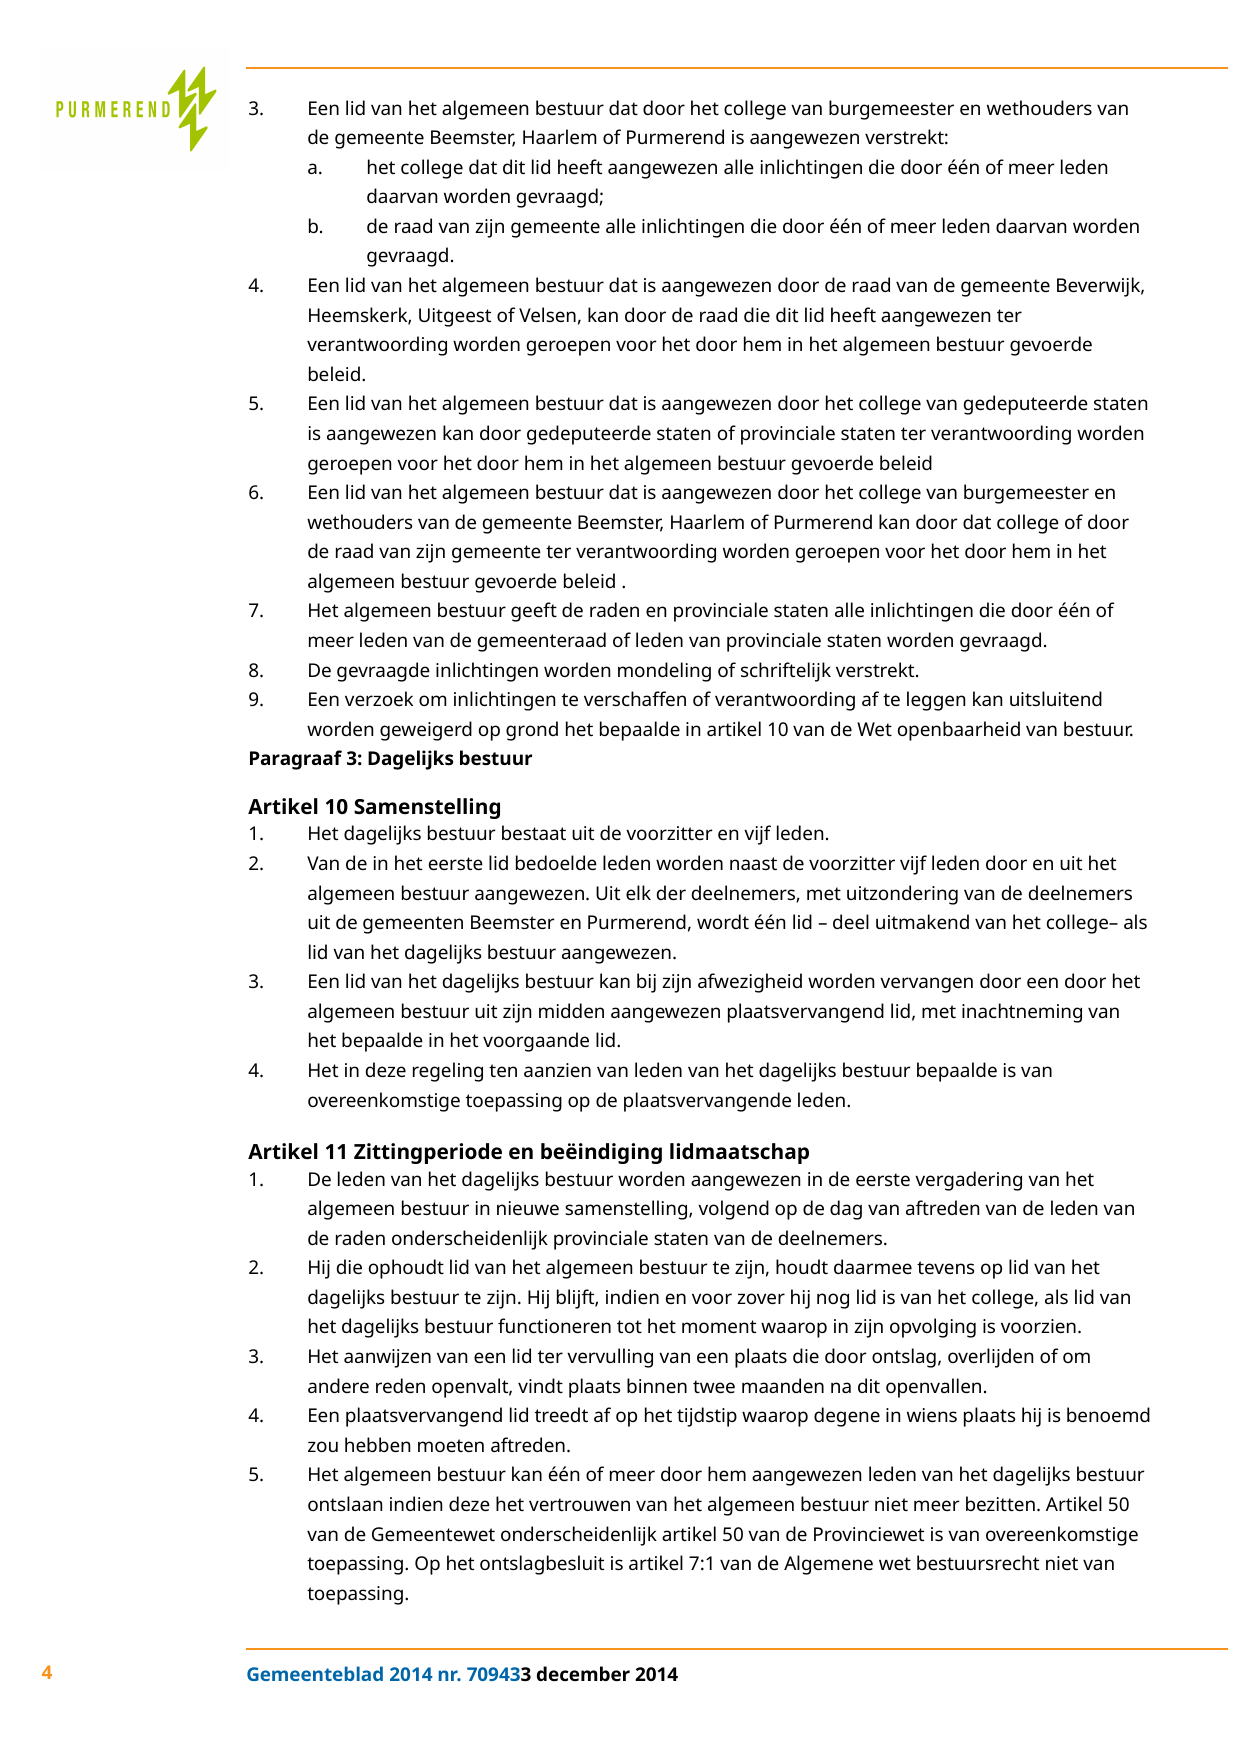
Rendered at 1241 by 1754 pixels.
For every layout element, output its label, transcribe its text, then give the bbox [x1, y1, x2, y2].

list Het algemeen bestuur geeft de raden en provinciale staten alle inlichtingen die door één of meer leden van de gemeenteraad of leden van provinciale staten worden gevraagd. [248, 598, 1152, 653]
list de raad van zijn gemeente alle inlichtingen die door één of meer leden daarvan worden gevraagd. [307, 213, 1152, 268]
list Het algemeen bestuur kan één of meer door hem aangewezen leden van het dagelijks bestuur ontslaan indien deze het vertrouwen van het algemeen bestuur niet meer bezitten. Artikel 50 van de Gemeentewet onderscheidenlijk artikel 50 van de Provinciewet is van overeenkomstige toepassing. Op het ontslagbesluit is artikel 7:1 van de Algemene wet bestuursrecht niet van toepassing. [248, 1462, 1152, 1606]
list het college dat dit lid heeft aangewezen alle inlichtingen die door één of meer leden daarvan worden gevraagd; [307, 154, 1152, 209]
text Paragraaf 3: Dagelijks bestuur [248, 746, 1152, 771]
list Het aanwijzen van een lid ter vervulling van een plaats die door ontslag, overlijden of om andere reden openvalt, vindt plaats binnen twee maanden na dit openvallen. [248, 1343, 1152, 1398]
list Een lid van het dagelijks bestuur kan bij zijn afwezigheid worden vervangen door een door het algemeen bestuur uit zijn midden aangewezen plaatsvervangend lid, met inachtneming van het bepaalde in het voorgaande lid. [248, 968, 1152, 1053]
text Artikel 11 Zittingperiode en beëindiging lidmaatschap [248, 1137, 1152, 1166]
picture [41, 47, 231, 172]
list Het dagelijks bestuur bestaat uit de voorzitter en vijf leden. [248, 821, 1152, 846]
list De gevraagde inlichtingen worden mondeling of schriftelijk verstrekt. [248, 657, 1152, 683]
text Artikel 10 Samenstelling [248, 792, 1152, 821]
list Een plaatsvervangend lid treedt af op het tijdstip waarop degene in wiens plaats hij is benoemd zou hebben moeten aftreden. [248, 1402, 1152, 1458]
list Hij die ophoudt lid van het algemeen bestuur te zijn, houdt daarmee tevens op lid van het dagelijks bestuur te zijn. Hij blijft, indien en voor zover hij nog lid is van het college, als lid van het dagelijks bestuur functioneren tot het moment waarop in zijn opvolging is voorzien. [248, 1254, 1152, 1339]
list Een lid van het algemeen bestuur dat is aangewezen door de raad van de gemeente Beverwijk, Heemskerk, Uitgeest of Velsen, kan door de raad die dit lid heeft aangewezen ter verantwoording worden geroepen voor het door hem in het algemeen bestuur gevoerde beleid. [248, 272, 1152, 387]
list Het in deze regeling ten aanzien van leden van het dagelijks bestuur bepaalde is van overeenkomstige toepassing op de plaatsvervangende leden. [248, 1057, 1152, 1113]
list Een lid van het algemeen bestuur dat door het college van burgemeester en wethouders van de gemeente Beemster, Haarlem of Purmerend is aangewezen verstrekt: [248, 95, 1152, 150]
list Een lid van het algemeen bestuur dat is aangewezen door het college van gedeputeerde staten is aangewezen kan door gedeputeerde staten of provinciale staten ter verantwoording worden geroepen voor het door hem in het algemeen bestuur gevoerde beleid [248, 391, 1152, 476]
list Een lid van het algemeen bestuur dat is aangewezen door het college van burgemeester en wethouders van de gemeente Beemster, Haarlem of Purmerend kan door dat college of door de raad van zijn gemeente ter verantwoording worden geroepen voor het door hem in het algemeen bestuur gevoerde beleid . [248, 479, 1152, 594]
list Van de in het eerste lid bedoelde leden worden naast de voorzitter vijf leden door en uit het algemeen bestuur aangewezen. Uit elk der deelnemers, met uitzondering van de deelnemers uit de gemeenten Beemster en Purmerend, wordt één lid – deel uitmakend van het college– als lid van het dagelijks bestuur aangewezen. [248, 850, 1152, 965]
list Een verzoek om inlichtingen te verschaffen of verantwoording af te leggen kan uitsluitend worden geweigerd op grond het bepaalde in artikel 10 van de Wet openbaarheid van bestuur. [248, 686, 1152, 742]
list De leden van het dagelijks bestuur worden aangewezen in de eerste vergadering van het algemeen bestuur in nieuwe samenstelling, volgend op de dag van aftreden van de leden van de raden onderscheidenlijk provinciale staten van de deelnemers. [248, 1166, 1152, 1251]
